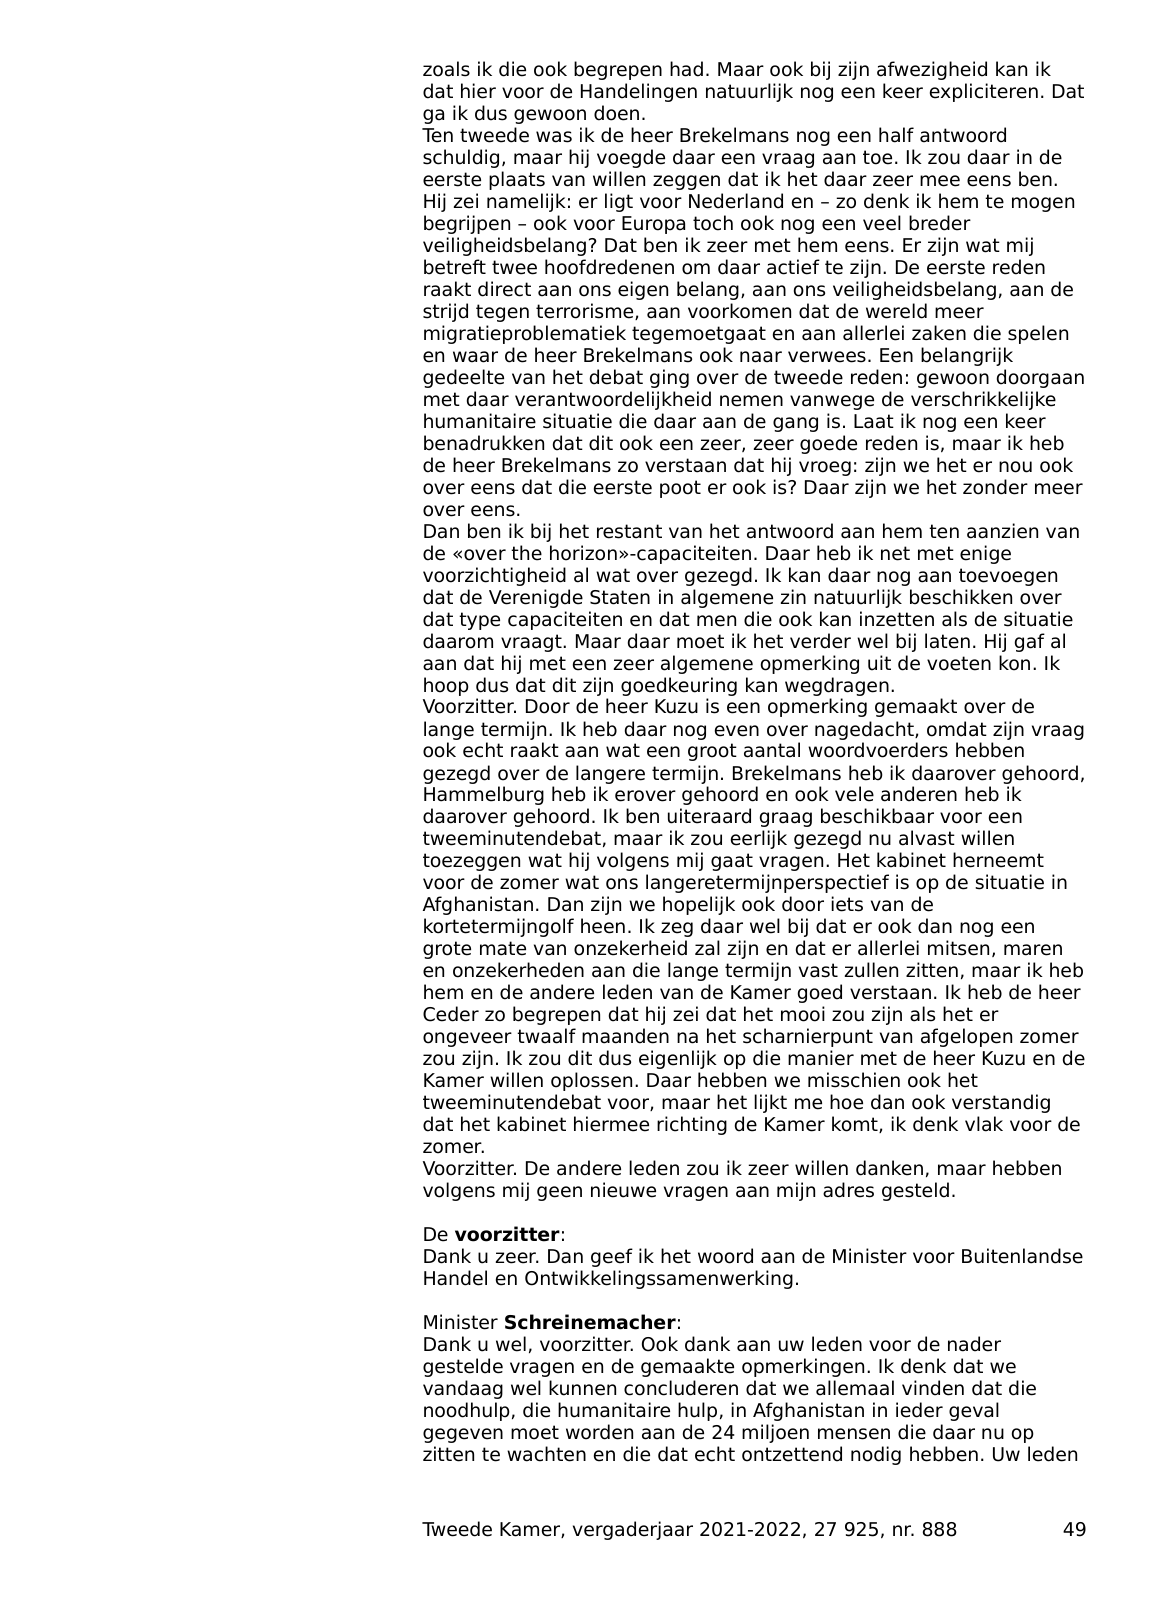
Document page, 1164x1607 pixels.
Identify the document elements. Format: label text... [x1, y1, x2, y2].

text Dan ben ik bij het restant van het antwoord aan hem ten aanzien van de «over the horizon»-capaciteiten. Daar heb ik net met enige voorzichtigheid al wat over gezegd. Ik kan daar nog aan toevoegen dat de Verenigde Staten in algemene zin natuurlijk beschikken over dat type capaciteiten en dat men die ook kan inzetten als de situatie daarom vraagt. Maar daar moet ik het verder wel bij laten. Hij gaf al aan dat hij met een zeer algemene opmerking uit de voeten kon. Ik hoop dus dat dit zijn goedkeuring kan wegdragen. [422, 521, 1087, 696]
text Dank u zeer. Dan geef ik het woord aan de Minister voor Buitenlandse Handel en Ontwikkelingssamenwerking. [422, 1246, 1087, 1290]
text Dank u wel, voorzitter. Ook dank aan uw leden voor de nader gestelde vragen en de gemaakte opmerkingen. Ik denk dat we vandaag wel kunnen concluderen dat we allemaal vinden dat die noodhulp, die humanitaire hulp, in Afghanistan in ieder geval gegeven moet worden aan de 24 miljoen mensen die daar nu op zitten te wachten en die dat echt ontzettend nodig hebben. Uw leden [422, 1334, 1087, 1466]
text De voorzitter: [422, 1224, 1087, 1246]
text zoals ik die ook begrepen had. Maar ook bij zijn afwezigheid kan ik dat hier voor de Handelingen natuurlijk nog een keer expliciteren. Dat ga ik dus gewoon doen. [422, 59, 1087, 125]
text Voorzitter. De andere leden zou ik zeer willen danken, maar hebben volgens mij geen nieuwe vragen aan mijn adres gesteld. [422, 1158, 1087, 1202]
text Ten tweede was ik de heer Brekelmans nog een half antwoord schuldig, maar hij voegde daar een vraag aan toe. Ik zou daar in de eerste plaats van willen zeggen dat ik het daar zeer mee eens ben. Hij zei namelijk: er ligt voor Nederland en – zo denk ik hem te mogen begrijpen – ook voor Europa toch ook nog een veel breder veiligheidsbelang? Dat ben ik zeer met hem eens. Er zijn wat mij betreft twee hoofdredenen om daar actief te zijn. De eerste reden raakt direct aan ons eigen belang, aan ons veiligheidsbelang, aan de strijd tegen terrorisme, aan voorkomen dat de wereld meer migratieproblematiek tegemoetgaat en aan allerlei zaken die spelen en waar de heer Brekelmans ook naar verwees. Een belangrijk gedeelte van het debat ging over de tweede reden: gewoon doorgaan met daar verantwoordelijkheid nemen vanwege de verschrikkelijke humanitaire situatie die daar aan de gang is. Laat ik nog een keer benadrukken dat dit ook een zeer, zeer goede reden is, maar ik heb de heer Brekelmans zo verstaan dat hij vroeg: zijn we het er nou ook over eens dat die eerste poot er ook is? Daar zijn we het zonder meer over eens. [422, 125, 1087, 521]
text Voorzitter. Door de heer Kuzu is een opmerking gemaakt over de lange termijn. Ik heb daar nog even over nagedacht, omdat zijn vraag ook echt raakt aan wat een groot aantal woordvoerders hebben gezegd over de langere termijn. Brekelmans heb ik daarover gehoord, Hammelburg heb ik erover gehoord en ook vele anderen heb ik daarover gehoord. Ik ben uiteraard graag beschikbaar voor een tweeminutendebat, maar ik zou eerlijk gezegd nu alvast willen toezeggen wat hij volgens mij gaat vragen. Het kabinet herneemt voor de zomer wat ons langeretermijnperspectief is op de situatie in Afghanistan. Dan zijn we hopelijk ook door iets van de kortetermijngolf heen. Ik zeg daar wel bij dat er ook dan nog een grote mate van onzekerheid zal zijn en dat er allerlei mitsen, maren en onzekerheden aan die lange termijn vast zullen zitten, maar ik heb hem en de andere leden van de Kamer goed verstaan. Ik heb de heer Ceder zo begrepen dat hij zei dat het mooi zou zijn als het er ongeveer twaalf maanden na het scharnierpunt van afgelopen zomer zou zijn. Ik zou dit dus eigenlijk op die manier met de heer Kuzu en de Kamer willen oplossen. Daar hebben we misschien ook het tweeminutendebat voor, maar het lijkt me hoe dan ook verstandig dat het kabinet hiermee richting de Kamer komt, ik denk vlak voor de zomer. [422, 696, 1087, 1158]
text Minister Schreinemacher: [422, 1312, 1087, 1334]
